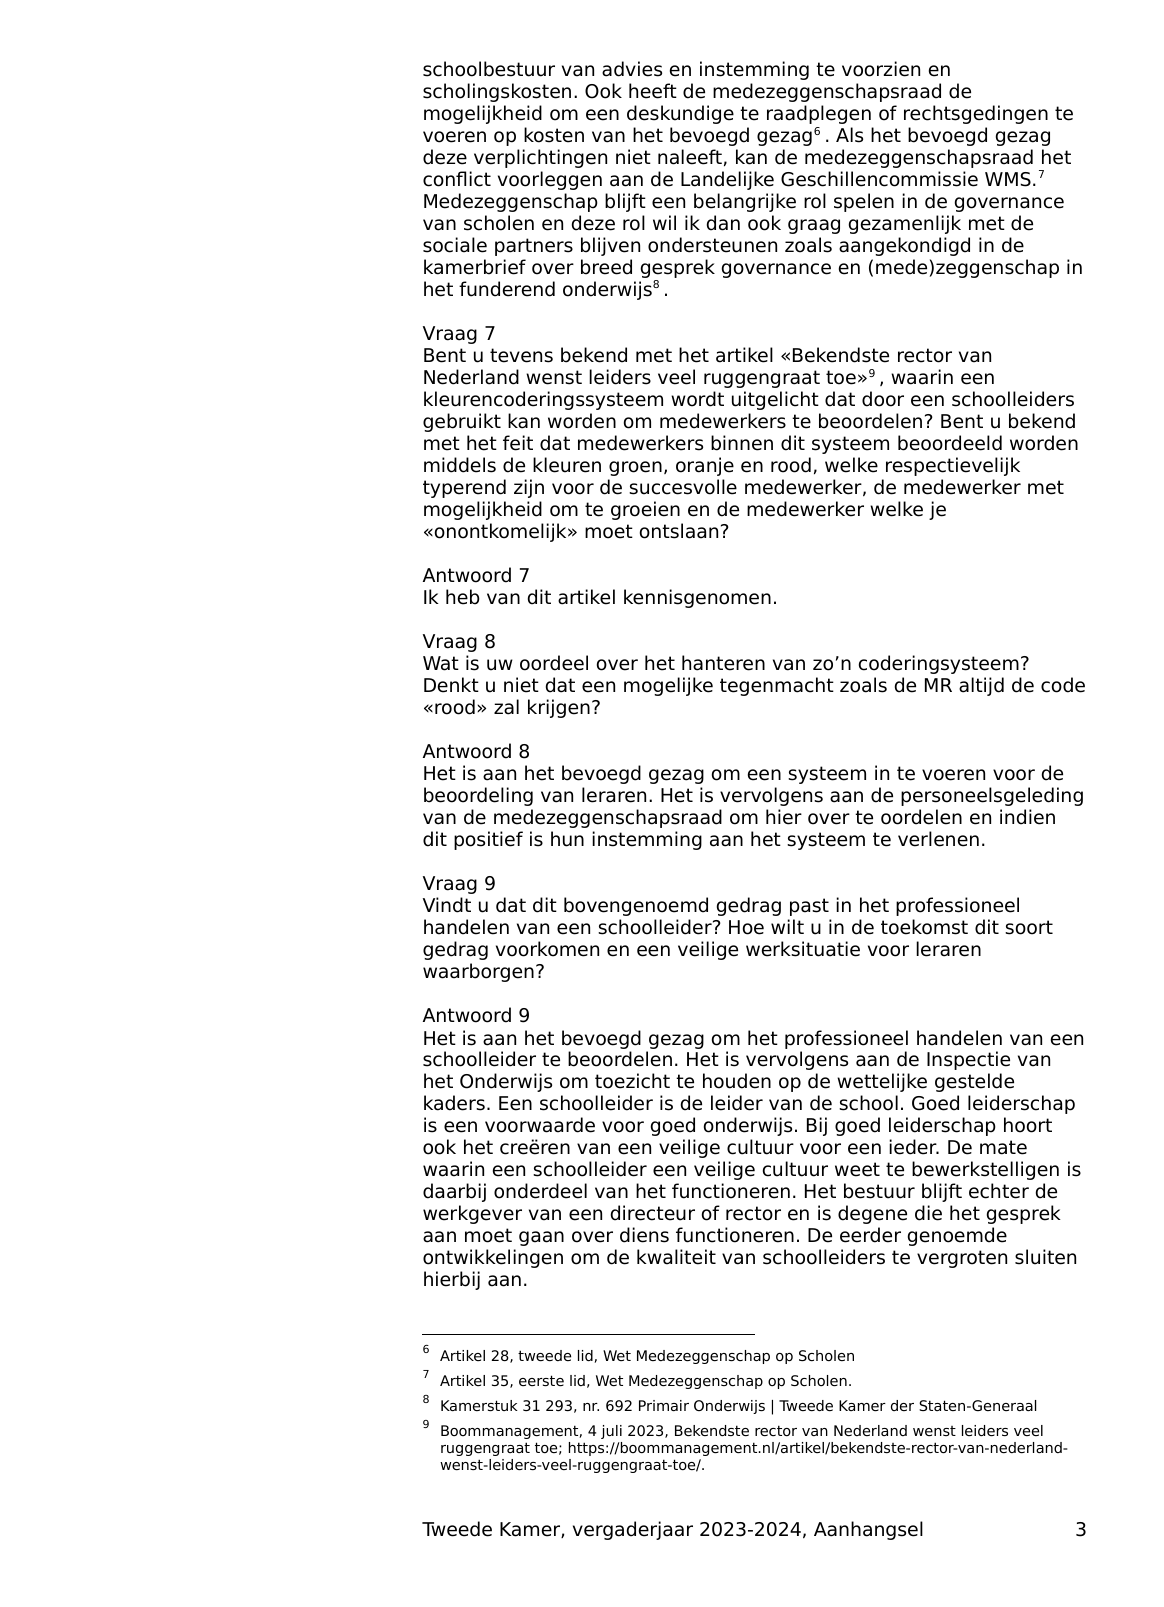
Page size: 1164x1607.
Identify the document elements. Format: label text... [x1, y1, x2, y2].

text Het is aan het bevoegd gezag om het professioneel handelen van een schoolleider te beoordelen. Het is vervolgens aan de Inspectie van het Onderwijs om toezicht te houden op de wettelijke gestelde kaders. Een schoolleider is de leider van de school. Goed leiderschap is een voorwaarde voor goed onderwijs. Bij goed leiderschap hoort ook het creëren van een veilige cultuur voor een ieder. De mate waarin een schoolleider een veilige cultuur weet te bewerkstelligen is daarbij onderdeel van het functioneren. Het bestuur blijft echter de werkgever van een directeur of rector en is degene die het gesprek aan moet gaan over diens functioneren. De eerder genoemde ontwikkelingen om de kwaliteit van schoolleiders te vergroten sluiten hierbij aan. [422, 1027, 1087, 1291]
text Artikel 35, eerste lid, Wet Medezeggenschap op Scholen. [422, 1368, 1087, 1391]
text schoolbestuur van advies en instemming te voorzien en scholingskosten. Ook heeft de medezeggenschapsraad de mogelijkheid om een deskundige te raadplegen of rechtsgedingen te voeren op kosten van het bevoegd gezag. Als het bevoegd gezag deze verplichtingen niet naleeft, kan de medezeggenschapsraad het conflict voorleggen aan de Landelijke Geschillencommissie WMS. Medezeggenschap blijft een belangrijke rol spelen in de governance van scholen en deze rol wil ik dan ook graag gezamenlijk met de sociale partners blijven ondersteunen zoals aangekondigd in de kamerbrief over breed gesprek governance en (mede)zeggenschap in het funderend onderwijs. [422, 59, 1087, 301]
text Antwoord 7 [422, 565, 1087, 587]
text Antwoord 9 [422, 1005, 1087, 1027]
text Boommanagement, 4 juli 2023, Bekendste rector van Nederland wenst leiders veel ruggengraat toe; https://boommanagement.nl/artikel/bekendste-rector-van-nederland-wenst-leiders-veel-ruggengraat-toe/. [422, 1418, 1087, 1474]
text Kamerstuk 31 293, nr. 692 Primair Onderwijs | Tweede Kamer der Staten-Generaal [422, 1393, 1087, 1416]
text Vindt u dat dit bovengenoemd gedrag past in het professioneel handelen van een schoolleider? Hoe wilt u in de toekomst dit soort gedrag voorkomen en een veilige werksituatie voor leraren waarborgen? [422, 895, 1087, 983]
text Ik heb van dit artikel kennisgenomen. [422, 587, 1087, 609]
text Vraag 7 [422, 323, 1087, 345]
text Artikel 28, tweede lid, Wet Medezeggenschap op Scholen [422, 1343, 1087, 1366]
text Wat is uw oordeel over het hanteren van zo’n coderingsysteem? Denkt u niet dat een mogelijke tegenmacht zoals de MR altijd de code «rood» zal krijgen? [422, 653, 1087, 719]
text Vraag 8 [422, 631, 1087, 653]
text Bent u tevens bekend met het artikel «Bekendste rector van Nederland wenst leiders veel ruggengraat toe», waarin een kleurencoderingssysteem wordt uitgelicht dat door een schoolleiders gebruikt kan worden om medewerkers te beoordelen? Bent u bekend met het feit dat medewerkers binnen dit systeem beoordeeld worden middels de kleuren groen, oranje en rood, welke respectievelijk typerend zijn voor de succesvolle medewerker, de medewerker met mogelijkheid om te groeien en de medewerker welke je «onontkomelijk» moet ontslaan? [422, 345, 1087, 543]
text Het is aan het bevoegd gezag om een systeem in te voeren voor de beoordeling van leraren. Het is vervolgens aan de personeelsgeleding van de medezeggenschapsraad om hier over te oordelen en indien dit positief is hun instemming aan het systeem te verlenen. [422, 763, 1087, 851]
text Vraag 9 [422, 873, 1087, 895]
text Antwoord 8 [422, 741, 1087, 763]
